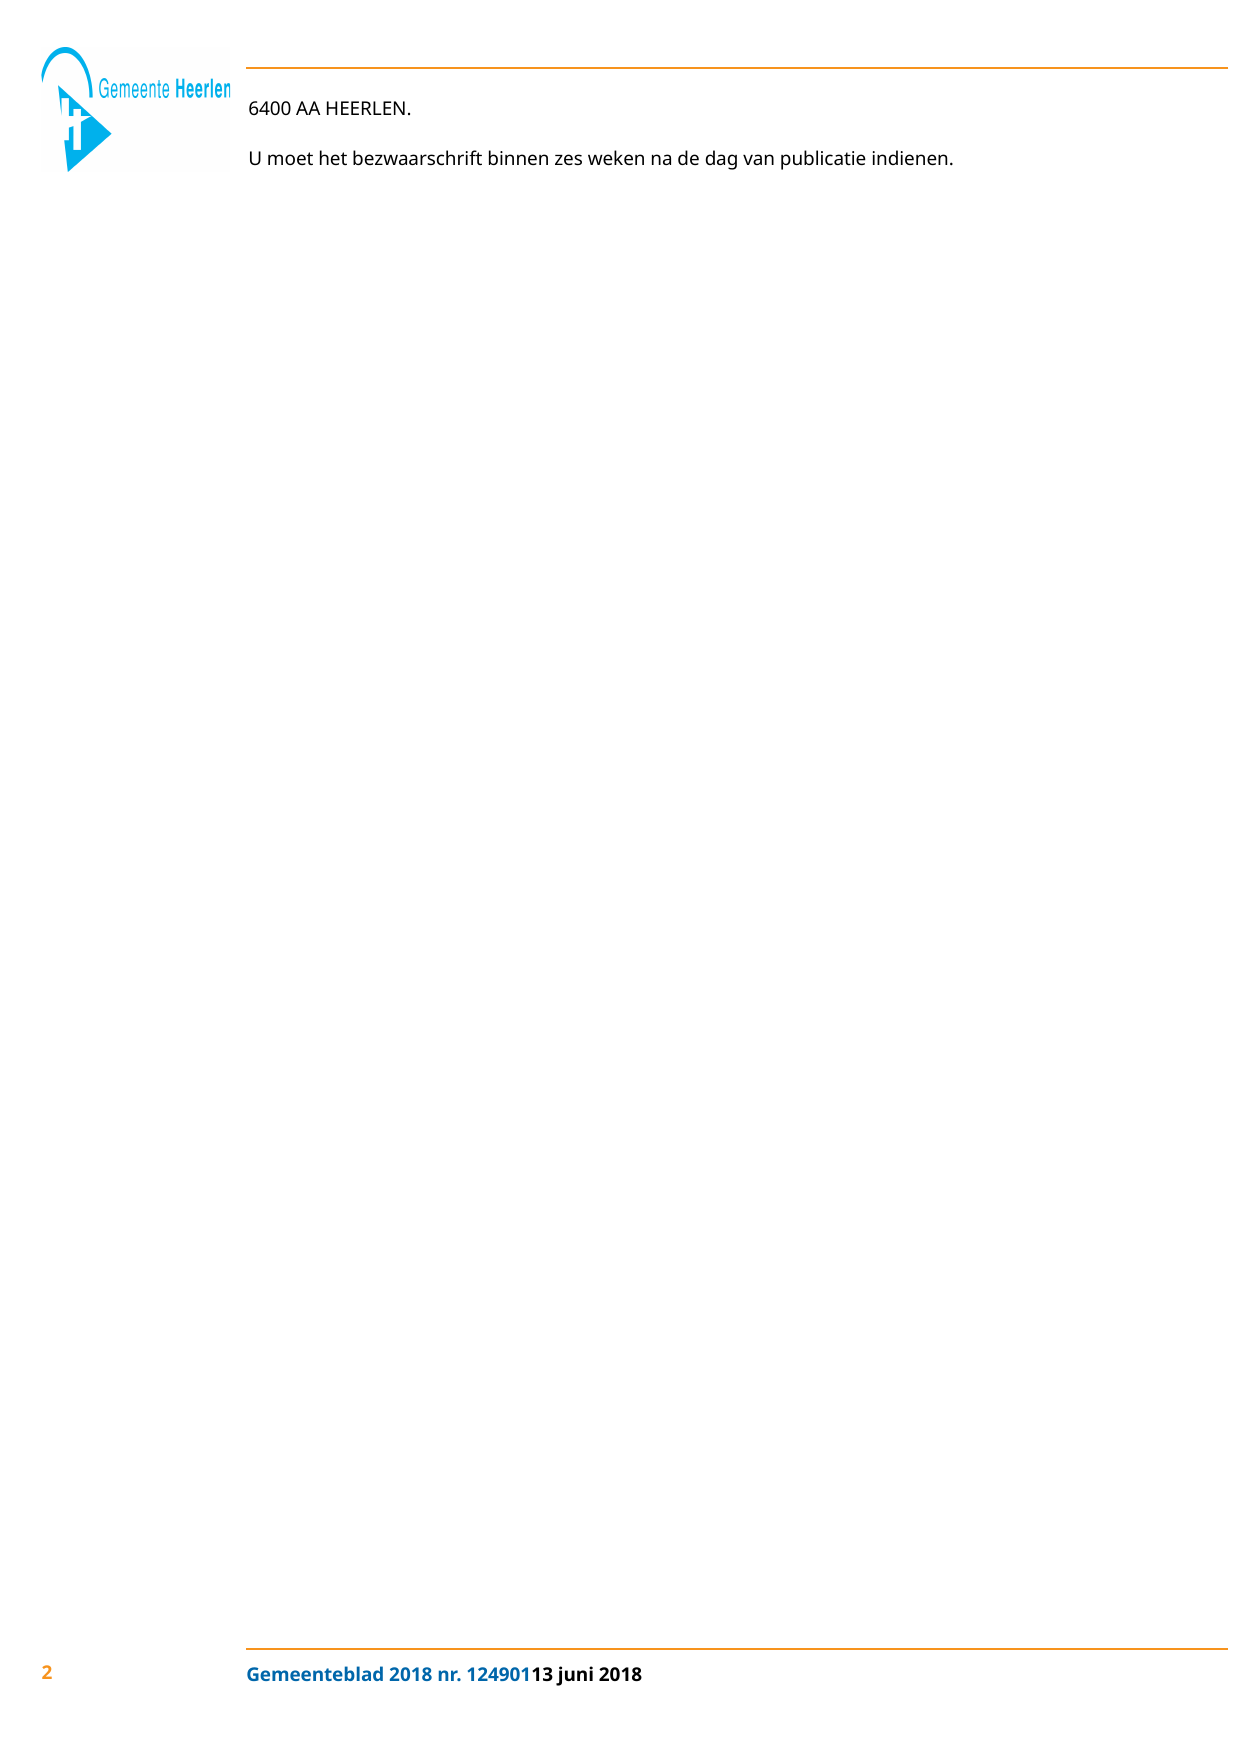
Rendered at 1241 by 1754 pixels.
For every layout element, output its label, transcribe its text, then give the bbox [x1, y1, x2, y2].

picture [41, 47, 58, 70]
text 6400 AA HEERLEN. [248, 95, 1152, 121]
picture [41, 47, 231, 172]
text U moet het bezwaarschrift binnen zes weken na de dag van publicatie indienen. [248, 145, 1152, 171]
